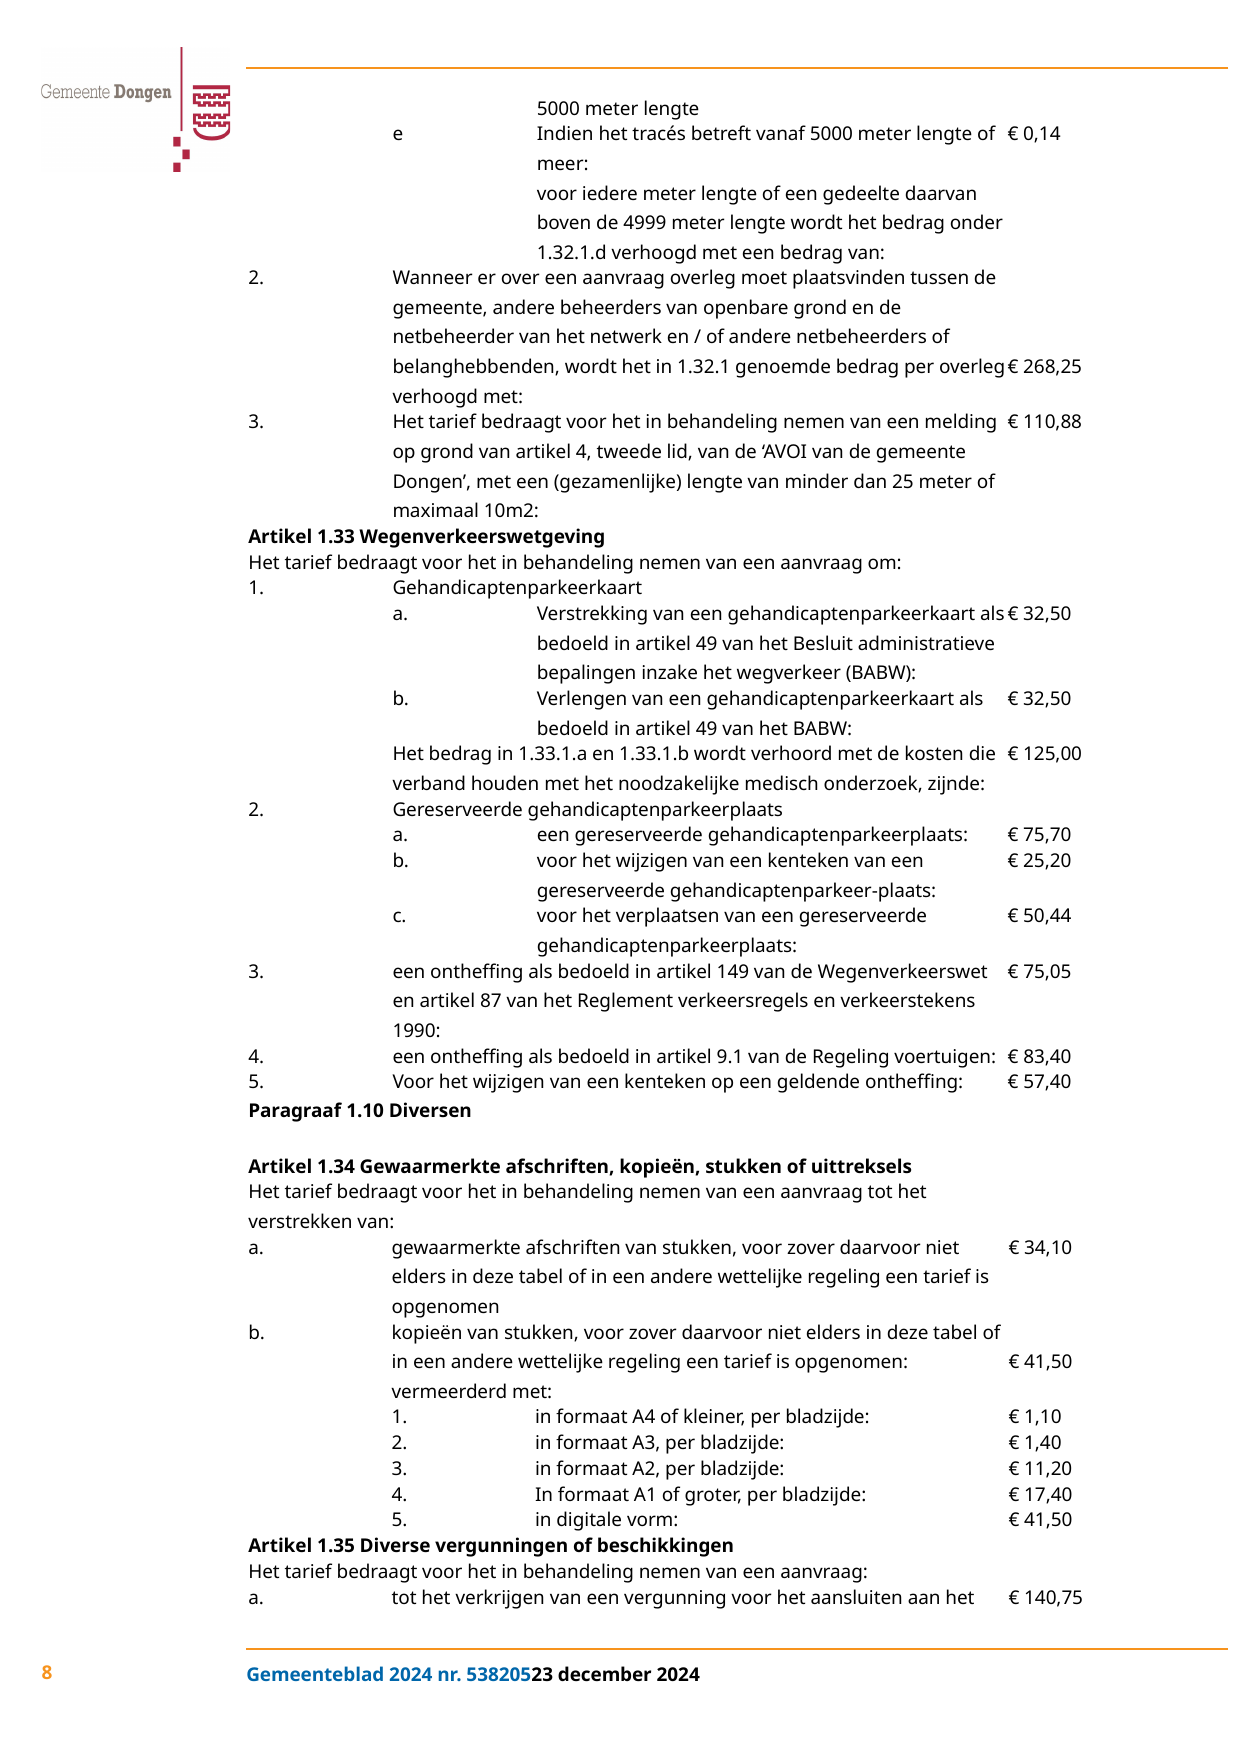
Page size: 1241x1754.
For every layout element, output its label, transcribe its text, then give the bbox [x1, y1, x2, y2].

table_cell € 83,40 [1007, 1043, 1152, 1068]
table_header Artikel 1.34 Gewaarmerkte afschriften, kopieën, stukken of uittreksels [248, 1153, 1008, 1179]
table_cell [392, 95, 537, 121]
table_cell a. [392, 600, 537, 685]
table_cell € 1,40 [1008, 1430, 1152, 1455]
table_cell een ontheffing als bedoeld in artikel 9.1 van de Regeling voertuigen: [392, 1043, 1007, 1068]
table_cell € 50,44 [1007, 903, 1152, 958]
table_cell [248, 1455, 391, 1481]
table_cell b. [392, 685, 537, 741]
table_cell [248, 121, 392, 264]
table_cell a. [392, 822, 537, 847]
table_cell Het tarief bedraagt voor het in behandeling nemen van een melding op grond van artikel 4, tweede lid, van de ‘AVOI van de gemeente Dongen’, met een (gezamenlijke) lengte van minder dan 25 meter of maximaal 10m2: [392, 409, 1007, 523]
table_cell 2. [248, 265, 392, 409]
table_cell 3. [391, 1455, 535, 1481]
table_cell b. [248, 1319, 391, 1404]
table_cell voor het verplaatsen van een gereserveerde gehandicaptenparkeerplaats: [537, 903, 1007, 958]
table_cell € 75,05 [1007, 958, 1152, 1043]
table_cell e [392, 121, 537, 264]
table_cell Gereserveerde gehandicaptenparkeerplaats [392, 796, 1007, 822]
table_cell 4. [391, 1481, 535, 1507]
table_cell Het tarief bedraagt voor het in behandeling nemen van een aanvraag tot het verstrekken van: [248, 1179, 1008, 1234]
table_cell Artikel 1.35 Diverse vergunningen of beschikkingen [248, 1533, 1008, 1558]
picture [41, 47, 231, 172]
table_cell a. [248, 1234, 391, 1319]
table_cell [248, 903, 392, 958]
table_cell in formaat A3, per bladzijde: [535, 1430, 1008, 1455]
table_cell [248, 685, 392, 741]
table_cell € 140,75 [1008, 1584, 1152, 1609]
table_cell € 1,10 [1008, 1404, 1152, 1429]
table_cell [248, 1507, 391, 1532]
table_cell in formaat A4 of kleiner, per bladzijde: [535, 1404, 1008, 1429]
table_cell 1. [248, 575, 392, 600]
table_cell 2. [391, 1430, 535, 1455]
table_cell [1008, 1179, 1152, 1234]
table_cell Verstrekking van een gehandicaptenparkeerkaart als bedoeld in artikel 49 van het Besluit administratieve bepalingen inzake het wegverkeer (BABW): [537, 600, 1007, 685]
table_cell voor het wijzigen van een kenteken van een gereserveerde gehandicaptenparkeer-plaats: [537, 847, 1007, 903]
table_cell [1007, 575, 1152, 600]
table_cell [1007, 796, 1152, 822]
table_cell 5000 meter lengte [537, 95, 1007, 121]
table_cell Artikel 1.33 Wegenverkeerswetgeving [248, 523, 1007, 549]
table_cell 5. [391, 1507, 535, 1532]
table_cell [1007, 95, 1152, 121]
table_cell gewaarmerkte afschriften van stukken, voor zover daarvoor niet elders in deze tabel of in een andere wettelijke regeling een tarief is opgenomen [391, 1234, 1008, 1319]
table_cell Wanneer er over een aanvraag overleg moet plaatsvinden tussen de gemeente, andere beheerders van openbare grond en de netbeheerder van het netwerk en / of andere netbeheerders of belanghebbenden, wordt het in 1.32.1 genoemde bedrag per overleg verhoogd met: [392, 265, 1007, 409]
table_cell € 11,20 [1008, 1455, 1152, 1481]
table_cell € 57,40 [1007, 1069, 1152, 1094]
table_cell € 34,10 [1008, 1234, 1152, 1319]
table_cell € 268,25 [1007, 265, 1152, 409]
table_cell In formaat A1 of groter, per bladzijde: [535, 1481, 1008, 1507]
table_cell [248, 600, 392, 685]
table_cell [248, 95, 392, 121]
table_cell € 110,88 [1007, 409, 1152, 523]
table_cell 4. [248, 1043, 392, 1068]
table_cell € 32,50 [1007, 685, 1152, 741]
table_cell een gereserveerde gehandicaptenparkeerplaats: [537, 822, 1007, 847]
text Paragraaf 1.10 Diversen [248, 1097, 1152, 1123]
table_cell € 25,20 [1007, 847, 1152, 903]
table_cell € 0,14 [1007, 121, 1152, 264]
table_cell 2. [248, 796, 392, 822]
table_cell [248, 847, 392, 903]
table_cell € 125,00 [1007, 741, 1152, 796]
table_cell Indien het tracés betreft vanaf 5000 meter lengte of meer: voor iedere meter lengte of een gedeelte daarvan boven de 4999 meter lengte wordt het bedrag onder 1.32.1.d verhoogd met een bedrag van: [537, 121, 1007, 264]
table_cell [248, 1481, 391, 1507]
table_cell Het tarief bedraagt voor het in behandeling nemen van een aanvraag om: [248, 549, 1007, 574]
table_cell [1008, 1558, 1152, 1584]
table_cell [1008, 1533, 1152, 1558]
table_cell tot het verkrijgen van een vergunning voor het aansluiten aan het [391, 1584, 1008, 1609]
table_cell [248, 1404, 391, 1429]
table_cell [1007, 549, 1152, 574]
table_cell 3. [248, 958, 392, 1043]
table_cell [248, 822, 392, 847]
table_cell een ontheffing als bedoeld in artikel 149 van de Wegenverkeerswet en artikel 87 van het Reglement verkeersregels en verkeerstekens 1990: [392, 958, 1007, 1043]
table_cell 3. [248, 409, 392, 523]
table_cell kopieën van stukken, voor zover daarvoor niet elders in deze tabel of in een andere wettelijke regeling een tarief is opgenomen: vermeerderd met: [391, 1319, 1008, 1404]
table_cell [1007, 523, 1152, 549]
table_cell 1. [391, 1404, 535, 1429]
table_cell € 32,50 [1007, 600, 1152, 685]
table_cell Verlengen van een gehandicaptenparkeerkaart als bedoeld in artikel 49 van het BABW: [537, 685, 1007, 741]
table_cell b. [392, 847, 537, 903]
table_cell Het tarief bedraagt voor het in behandeling nemen van een aanvraag: [248, 1558, 1008, 1584]
table_cell c. [392, 903, 537, 958]
table_cell Gehandicaptenparkeerkaart [392, 575, 1007, 600]
table_cell Het bedrag in 1.33.1.a en 1.33.1.b wordt verhoord met de kosten die verband houden met het noodzakelijke medisch onderzoek, zijnde: [392, 741, 1007, 796]
table_cell a. [248, 1584, 391, 1609]
table_cell € 75,70 [1007, 822, 1152, 847]
table_cell [248, 741, 392, 796]
table_header [1008, 1153, 1152, 1179]
table_cell Voor het wijzigen van een kenteken op een geldende ontheffing: [392, 1069, 1007, 1094]
table_cell [248, 1430, 391, 1455]
table_cell 5. [248, 1069, 392, 1094]
table_cell € 17,40 [1008, 1481, 1152, 1507]
table_cell in formaat A2, per bladzijde: [535, 1455, 1008, 1481]
table_cell in digitale vorm: [535, 1507, 1008, 1532]
table_cell € 41,50 [1008, 1319, 1152, 1404]
table_cell € 41,50 [1008, 1507, 1152, 1532]
